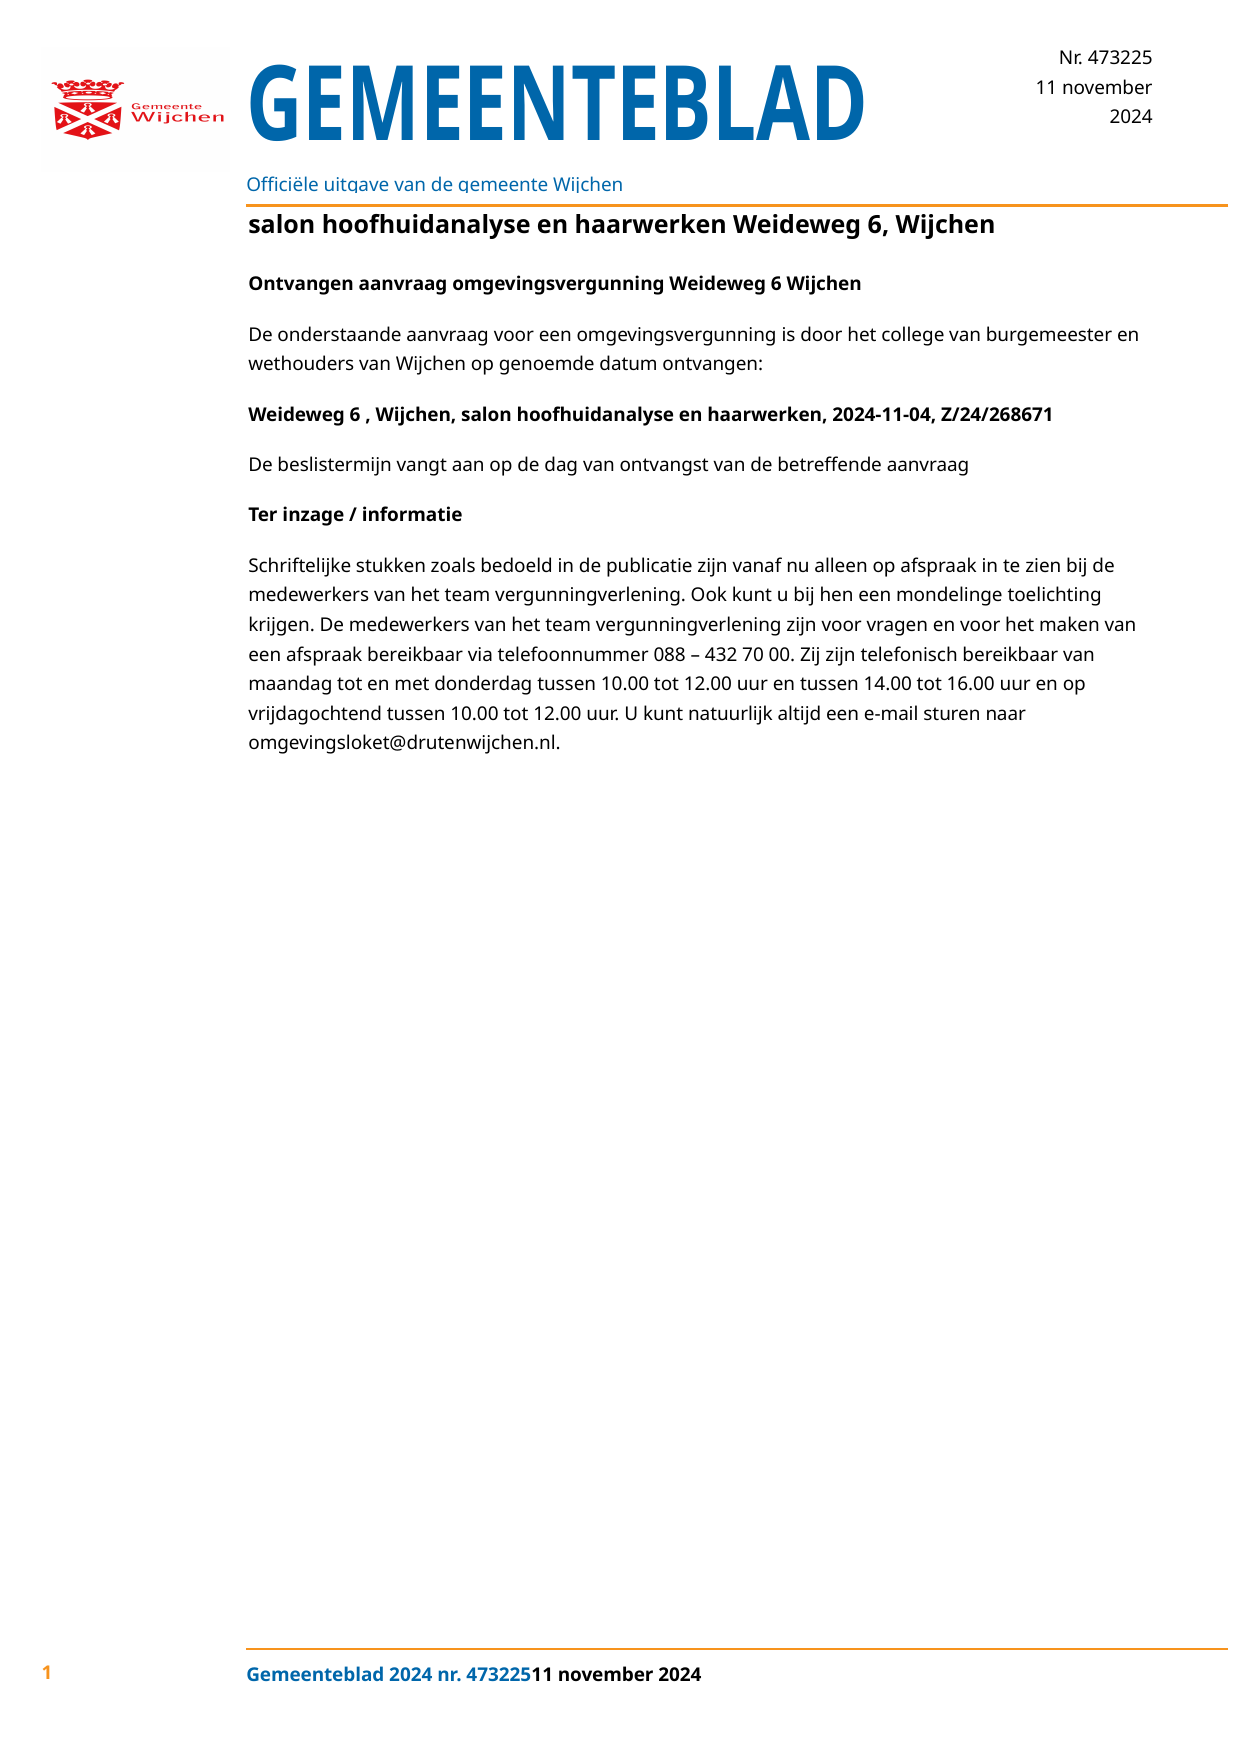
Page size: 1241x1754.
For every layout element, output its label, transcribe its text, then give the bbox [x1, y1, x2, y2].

text Ter inzage / informatie [248, 502, 1152, 527]
text salon hoofhuidanalyse en haarwerken Weideweg 6, Wijchen [248, 207, 1152, 241]
picture [41, 47, 231, 172]
text Ontvangen aanvraag omgevingsvergunning Weideweg 6 Wijchen [248, 270, 1152, 296]
text Schriftelijke stukken zoals bedoeld in de publicatie zijn vanaf nu alleen op afspraak in te zien bij de medewerkers van het team vergunningverlening. Ook kunt u bij hen een mondelinge toelichting krijgen. De medewerkers van het team vergunningverlening zijn voor vragen en voor het maken van een afspraak bereikbaar via telefoonnummer 088 – 432 70 00. Zij zijn telefonisch bereikbaar van maandag tot en met donderdag tussen 10.00 tot 12.00 uur en tussen 14.00 tot 16.00 uur en op vrijdagochtend tussen 10.00 tot 12.00 uur. U kunt natuurlijk altijd een e-mail sturen naar omgevingsloket@drutenwijchen.nl. [248, 552, 1152, 755]
text De beslistermijn vangt aan op de dag van ontvangst van de betreffende aanvraag [248, 451, 1152, 477]
text Weideweg 6 , Wijchen, salon hoofhuidanalyse en haarwerken, 2024-11-04, Z/24/268671 [248, 401, 1152, 426]
text De onderstaande aanvraag voor een omgevingsvergunning is door het college van burgemeester en wethouders van Wijchen op genoemde datum ontvangen: [248, 321, 1152, 376]
